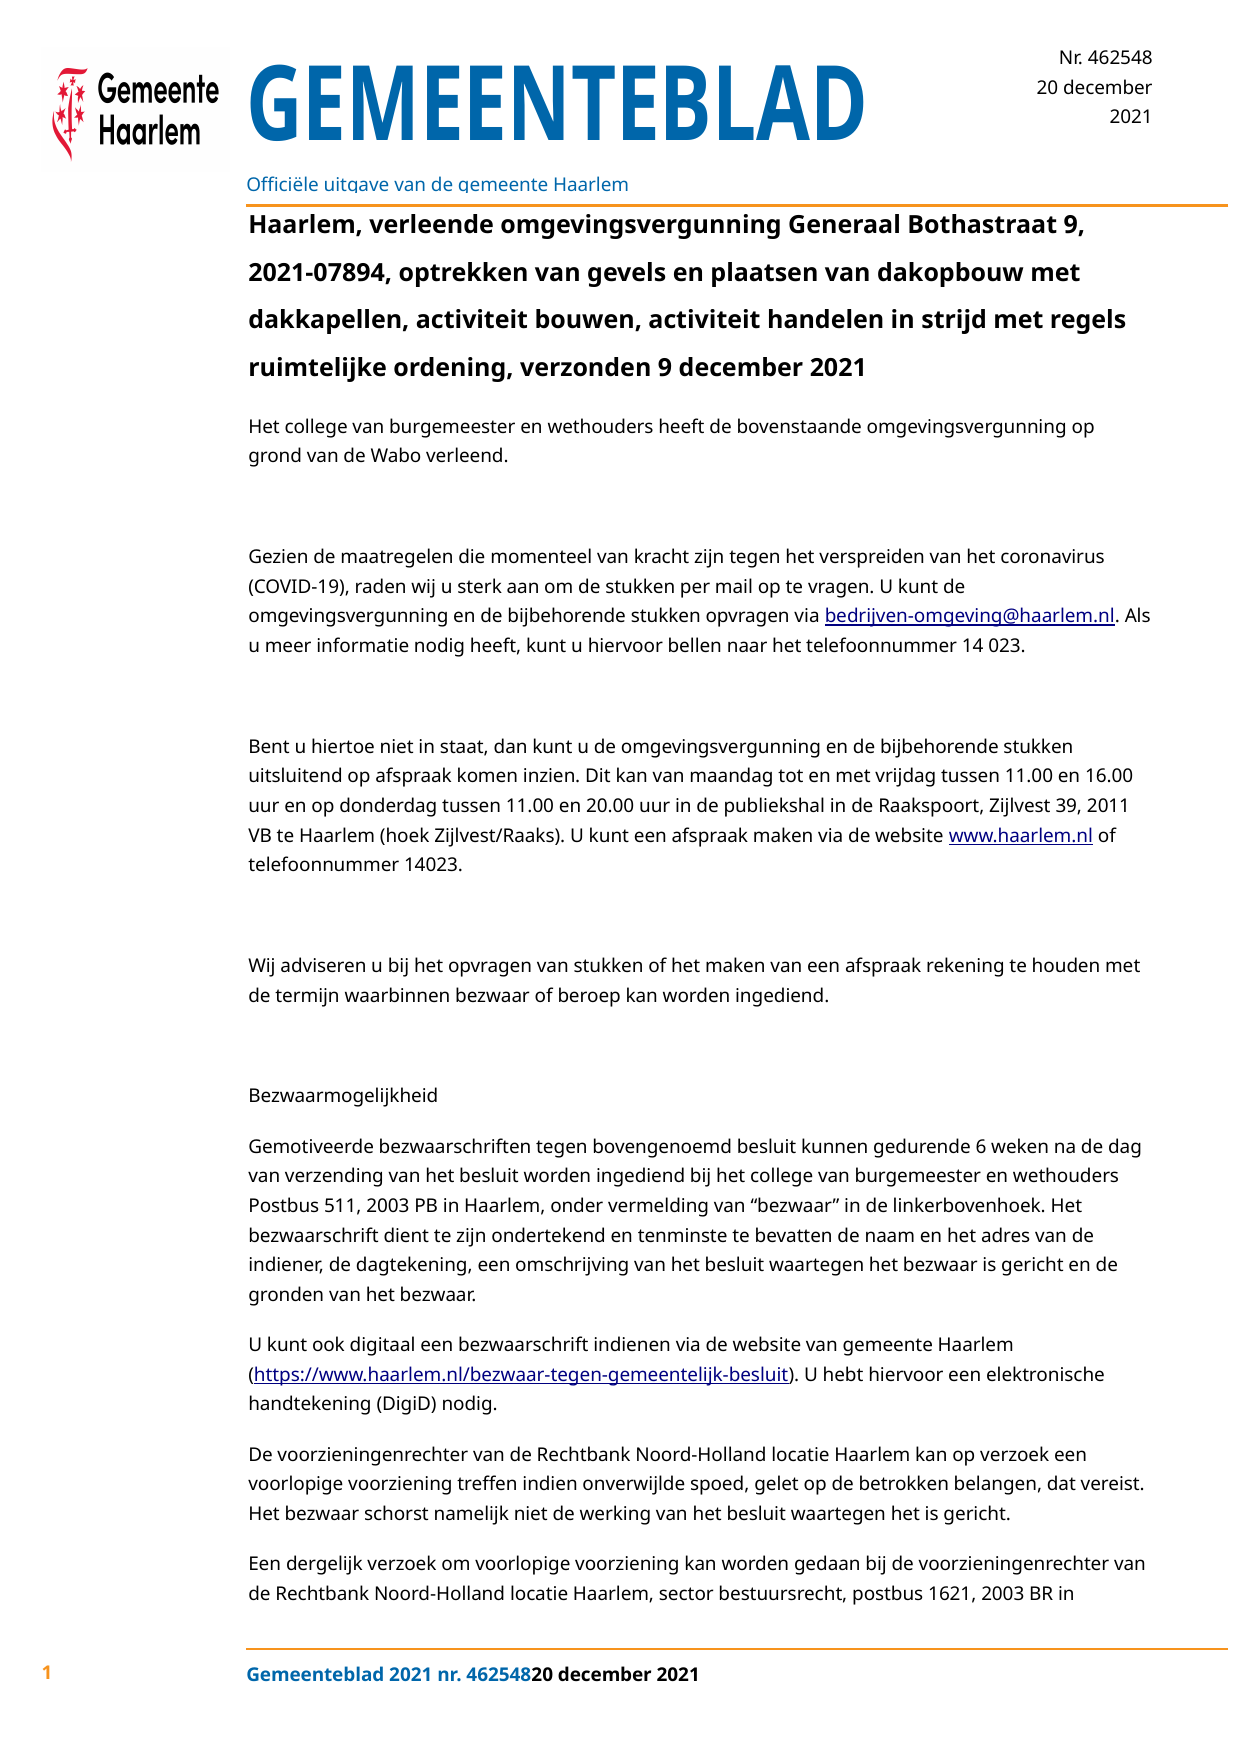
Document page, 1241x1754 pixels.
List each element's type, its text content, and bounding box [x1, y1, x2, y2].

text Bezwaarmogelijkheid [248, 1083, 1152, 1108]
text Wij adviseren u bij het opvragen van stukken of het maken van een afspraak rekening te houden met de termijn waarbinnen bezwaar of beroep kan worden ingediend. [248, 952, 1152, 1008]
text Het college van burgemeester en wethouders heeft de bovenstaande omgevingsvergunning op grond van de Wabo verleend. [248, 413, 1152, 468]
picture [41, 47, 231, 172]
text Bent u hiertoe niet in staat, dan kunt u de omgevingsvergunning en de bijbehorende stukken uitsluitend op afspraak komen inzien. Dit kan van maandag tot en met vrijdag tussen 11.00 en 16.00 uur en op donderdag tussen 11.00 en 20.00 uur in de publiekshal in de Raakspoort, Zijlvest 39, 2011 VB te Haarlem (hoek Zijlvest/Raaks). U kunt een afspraak maken via de website www.haarlem.nl of telefoonnummer 14023. [248, 733, 1152, 877]
text De voorzieningenrechter van de Rechtbank Noord-Holland locatie Haarlem kan op verzoek een voorlopige voorziening treffen indien onverwijlde spoed, gelet op de betrokken belangen, dat vereist. Het bezwaar schorst namelijk niet de werking van het besluit waartegen het is gericht. [248, 1441, 1152, 1526]
text Haarlem, verleende omgevingsvergunning Generaal Bothastraat 9, 2021-07894, optrekken van gevels en plaatsen van dakopbouw met dakkapellen, activiteit bouwen, activiteit handelen in strijd met regels ruimtelijke ordening, verzonden 9 december 2021 [248, 207, 1152, 384]
text Gezien de maatregelen die momenteel van kracht zijn tegen het verspreiden van het coronavirus (COVID-19), raden wij u sterk aan om de stukken per mail op te vragen. U kunt de omgevingsvergunning en de bijbehorende stukken opvragen via bedrijven-omgeving@haarlem.nl. Als u meer informatie nodig heeft, kunt u hiervoor bellen naar het telefoonnummer 14 023. [248, 543, 1152, 658]
text Een dergelijk verzoek om voorlopige voorziening kan worden gedaan bij de voorzieningenrechter van de Rechtbank Noord-Holland locatie Haarlem, sector bestuursrecht, postbus 1621, 2003 BR in [248, 1551, 1152, 1606]
text Gemotiveerde bezwaarschriften tegen bovengenoemd besluit kunnen gedurende 6 weken na de dag van verzending van het besluit worden ingediend bij het college van burgemeester en wethouders Postbus 511, 2003 PB in Haarlem, onder vermelding van “bezwaar” in de linkerbovenhoek. Het bezwaarschrift dient te zijn ondertekend en tenminste te bevatten de naam en het adres van de indiener, de dagtekening, een omschrijving van het besluit waartegen het bezwaar is gericht en de gronden van het bezwaar. [248, 1133, 1152, 1307]
text U kunt ook digitaal een bezwaarschrift indienen via de website van gemeente Haarlem (https://www.haarlem.nl/bezwaar-tegen-gemeentelijk-besluit). U hebt hiervoor een elektronische handtekening (DigiD) nodig. [248, 1331, 1152, 1416]
